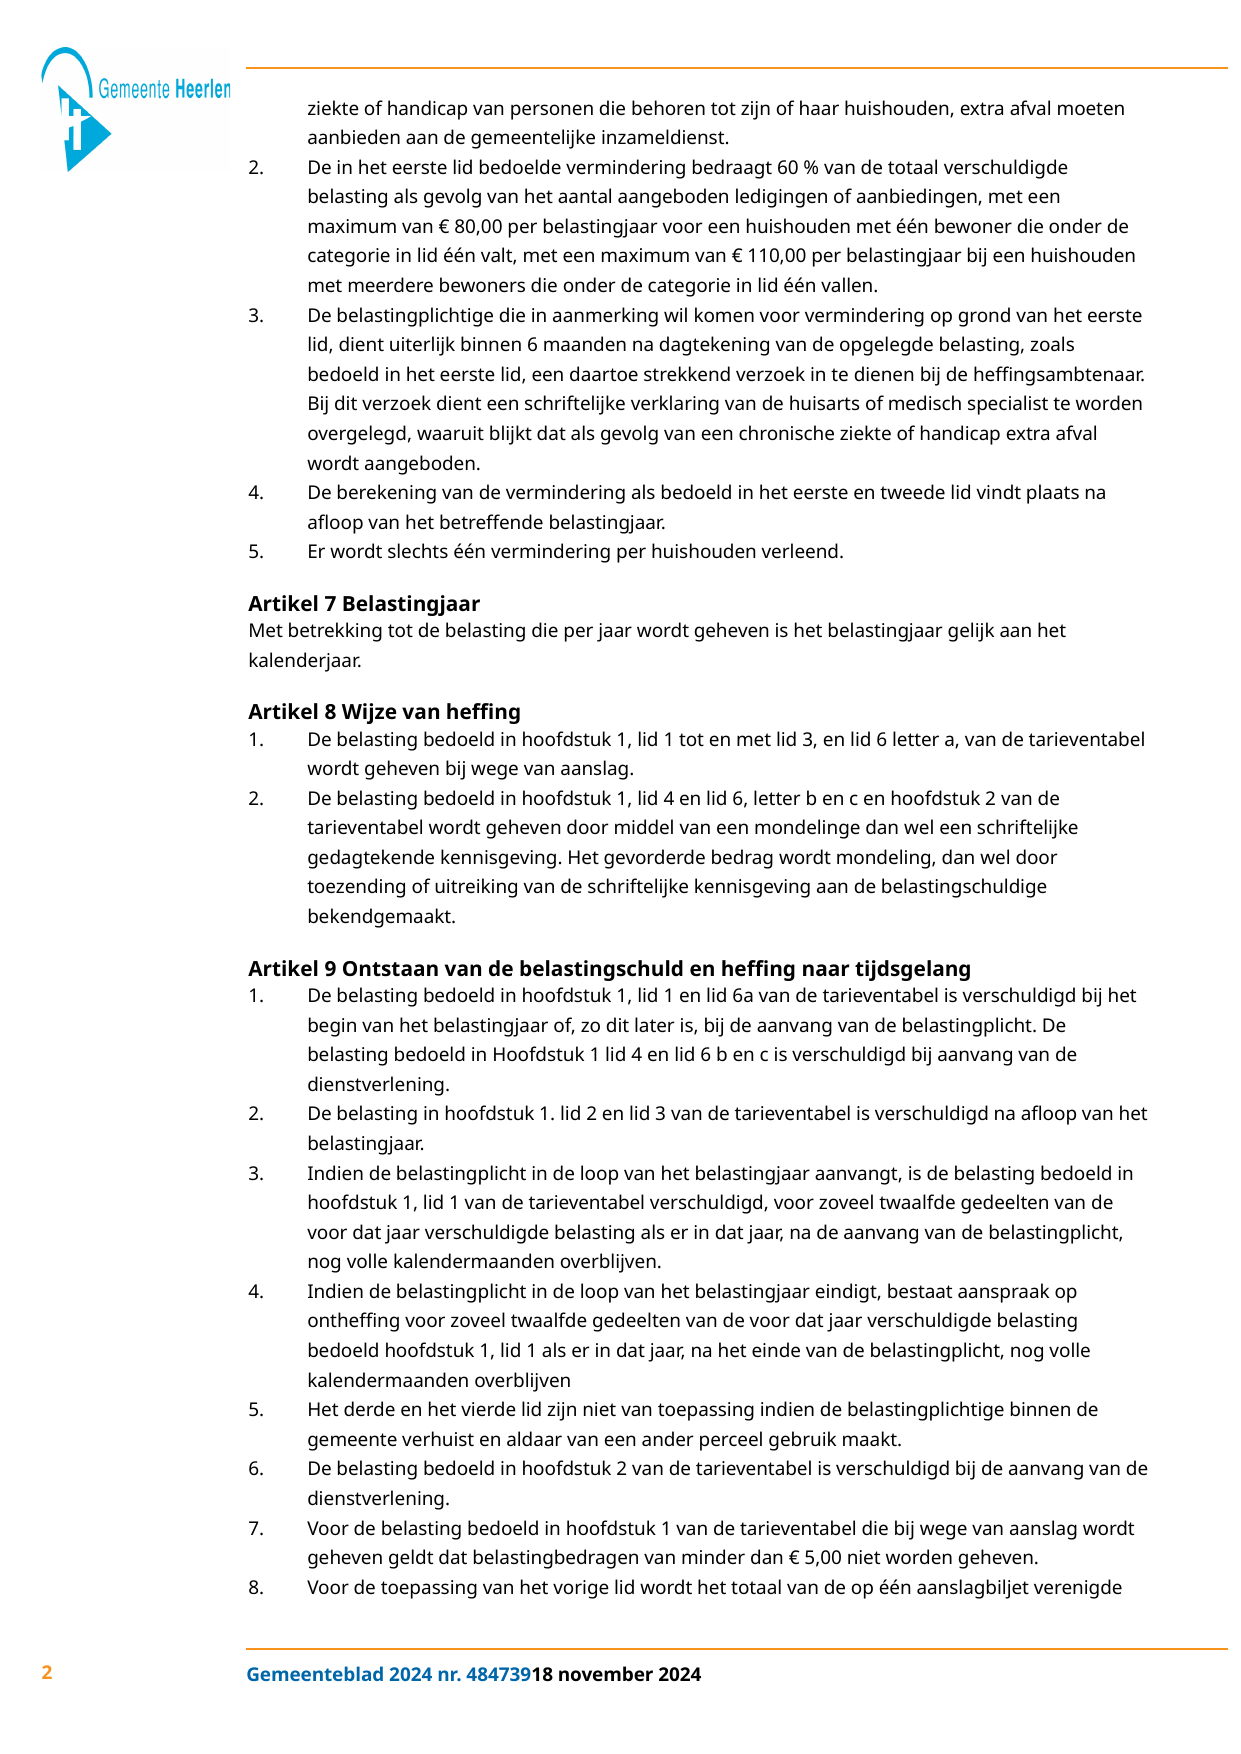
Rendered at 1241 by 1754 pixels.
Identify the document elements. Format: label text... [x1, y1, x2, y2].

list Het derde en het vierde lid zijn niet van toepassing indien de belastingplichtige binnen de gemeente verhuist en aldaar van een ander perceel gebruik maakt. [248, 1396, 1152, 1452]
list De belasting bedoeld in hoofdstuk 1, lid 1 tot en met lid 3, en lid 6 letter a, van de tarieventabel wordt geheven bij wege van aanslag. [248, 726, 1152, 781]
list De belasting bedoeld in hoofdstuk 2 van de tarieventabel is verschuldigd bij de aanvang van de dienstverlening. [248, 1456, 1152, 1511]
text Artikel 9 Ontstaan van de belastingschuld en heffing naar tijdsgelang [248, 954, 1152, 982]
text Artikel 8 Wijze van heffing [248, 697, 1152, 726]
picture [41, 47, 231, 172]
list Voor de toepassing van het vorige lid wordt het totaal van de op één aanslagbiljet verenigde [248, 1574, 1152, 1599]
list Indien de belastingplicht in de loop van het belastingjaar aanvangt, is de belasting bedoeld in hoofdstuk 1, lid 1 van de tarieventabel verschuldigd, voor zoveel twaalfde gedeelten van de voor dat jaar verschuldigde belasting als er in dat jaar, na de aanvang van de belastingplicht, nog volle kalendermaanden overblijven. [248, 1160, 1152, 1274]
list De belasting in hoofdstuk 1. lid 2 en lid 3 van de tarieventabel is verschuldigd na afloop van het belastingjaar. [248, 1101, 1152, 1156]
text Artikel 7 Belastingjaar [248, 589, 1152, 617]
list Er wordt slechts één vermindering per huishouden verleend. [248, 538, 1152, 564]
list ziekte of handicap van personen die behoren tot zijn of haar huishouden, extra afval moeten aanbieden aan de gemeentelijke inzameldienst. [248, 95, 1152, 150]
list De belasting bedoeld in hoofdstuk 1, lid 1 en lid 6a van de tarieventabel is verschuldigd bij het begin van het belastingjaar of, zo dit later is, bij de aanvang van de belastingplicht. De belasting bedoeld in Hoofdstuk 1 lid 4 en lid 6 b en c is verschuldigd bij aanvang van de dienstverlening. [248, 982, 1152, 1097]
list De belasting bedoeld in hoofdstuk 1, lid 4 en lid 6, letter b en c en hoofdstuk 2 van de tarieventabel wordt geheven door middel van een mondelinge dan wel een schriftelijke gedagtekende kennisgeving. Het gevorderde bedrag wordt mondeling, dan wel door toezending of uitreiking van de schriftelijke kennisgeving aan de belastingschuldige bekendgemaakt. [248, 785, 1152, 929]
text Met betrekking tot de belasting die per jaar wordt geheven is het belastingjaar gelijk aan het kalenderjaar. [248, 617, 1152, 673]
list Indien de belastingplicht in de loop van het belastingjaar eindigt, bestaat aanspraak op ontheffing voor zoveel twaalfde gedeelten van de voor dat jaar verschuldigde belasting bedoeld hoofdstuk 1, lid 1 als er in dat jaar, na het einde van de belastingplicht, nog volle kalendermaanden overblijven [248, 1278, 1152, 1392]
list De berekening van de vermindering als bedoeld in het eerste en tweede lid vindt plaats na afloop van het betreffende belastingjaar. [248, 479, 1152, 535]
list De in het eerste lid bedoelde vermindering bedraagt 60 % van de totaal verschuldigde belasting als gevolg van het aantal aangeboden ledigingen of aanbiedingen, met een maximum van € 80,00 per belastingjaar voor een huishouden met één bewoner die onder de categorie in lid één valt, met een maximum van € 110,00 per belastingjaar bij een huishouden met meerdere bewoners die onder de categorie in lid één vallen. [248, 154, 1152, 298]
picture [41, 47, 59, 70]
list Voor de belasting bedoeld in hoofdstuk 1 van de tarieventabel die bij wege van aanslag wordt geheven geldt dat belastingbedragen van minder dan € 5,00 niet worden geheven. [248, 1515, 1152, 1570]
list De belastingplichtige die in aanmerking wil komen voor vermindering op grond van het eerste lid, dient uiterlijk binnen 6 maanden na dagtekening van de opgelegde belasting, zoals bedoeld in het eerste lid, een daartoe strekkend verzoek in te dienen bij de heffingsambtenaar. Bij dit verzoek dient een schriftelijke verklaring van de huisarts of medisch specialist te worden overgelegd, waaruit blijkt dat als gevolg van een chronische ziekte of handicap extra afval wordt aangeboden. [248, 302, 1152, 476]
